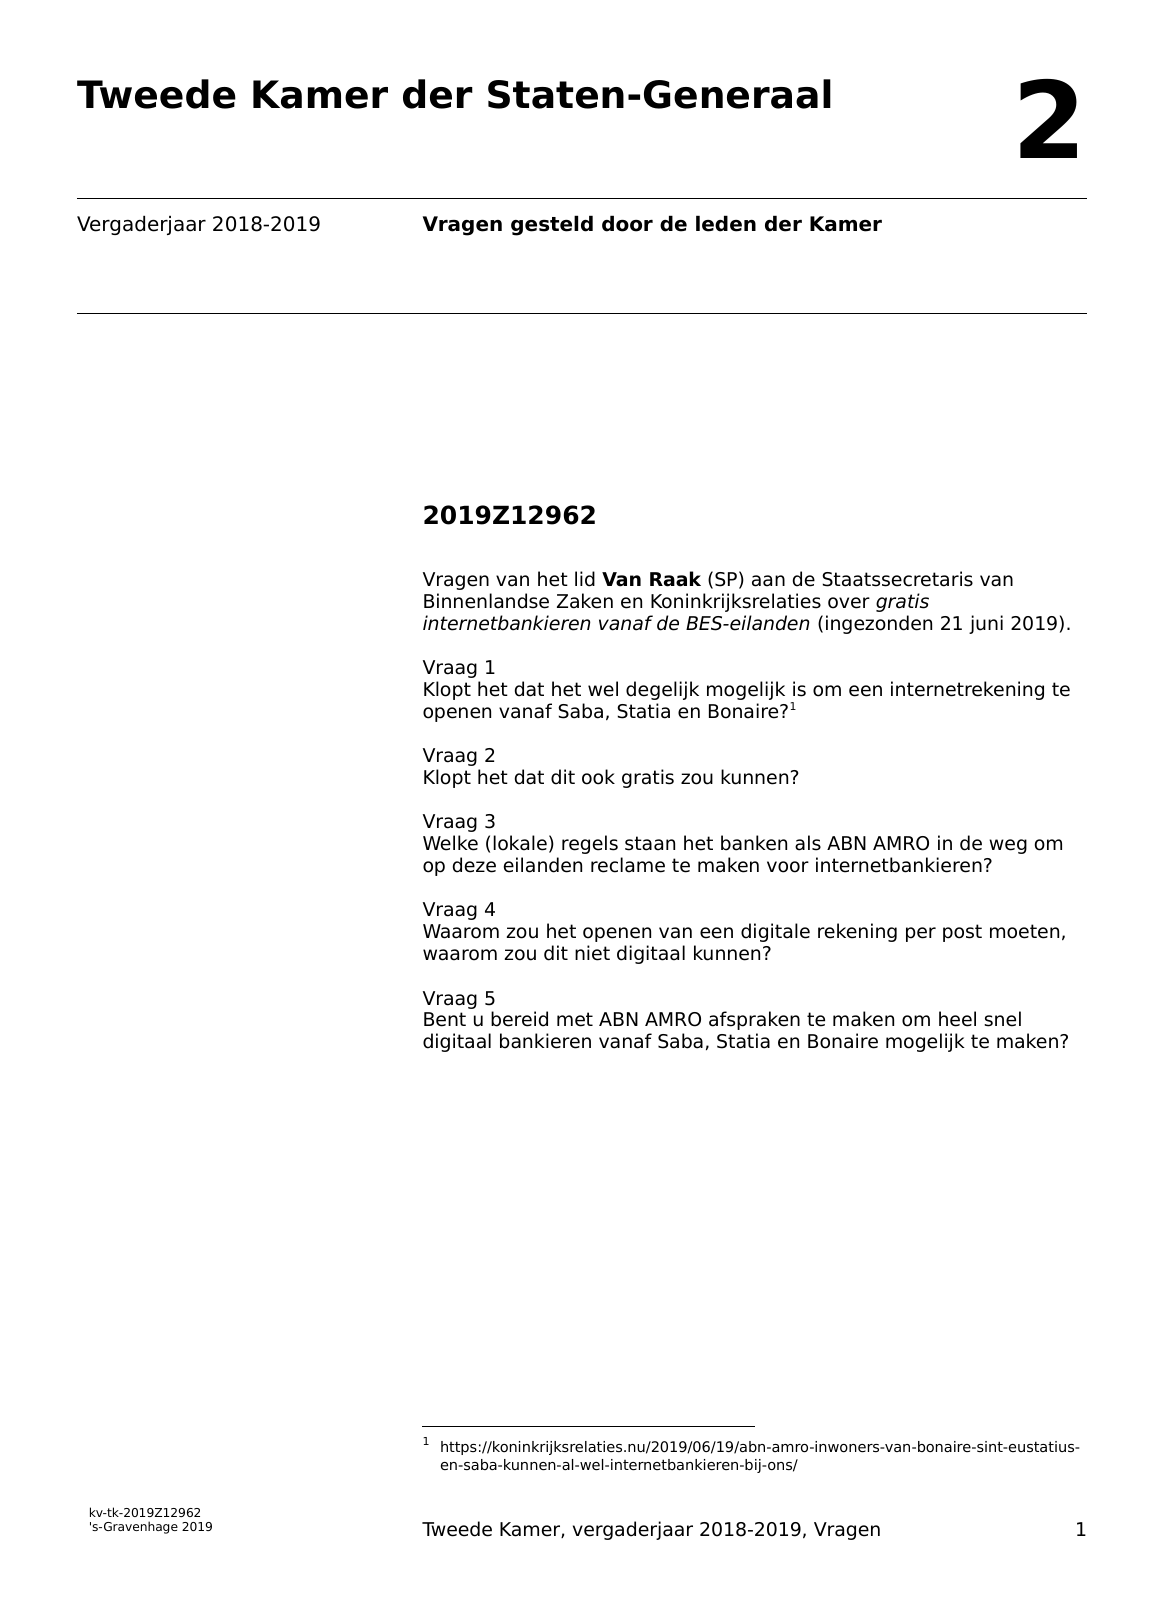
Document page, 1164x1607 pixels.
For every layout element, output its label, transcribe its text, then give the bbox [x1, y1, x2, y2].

text https://koninkrijksrelaties.nu/2019/06/19/abn-amro-inwoners-van-bonaire-sint-eustatius-en-saba-kunnen-al-wel-internetbankieren-bij-ons/ [422, 1435, 1087, 1474]
text Waarom zou het openen van een digitale rekening per post moeten, waarom zou dit niet digitaal kunnen? [422, 921, 1087, 965]
text Vraag 2 [422, 745, 1087, 767]
table_cell Vragen gesteld door de leden der Kamer [422, 199, 1087, 313]
text Klopt het dat het wel degelijk mogelijk is om een internetrekening te openen vanaf Saba, Statia en Bonaire? [422, 679, 1087, 723]
text Vraag 4 [422, 899, 1087, 921]
text kv-tk-2019Z12962 [88, 1506, 323, 1520]
text Vragen van het lid Van Raak (SP) aan de Staatssecretaris van Binnenlandse Zaken en Koninkrijksrelaties over gratis internetbankieren vanaf de BES-eilanden (ingezonden 21 juni 2019). [422, 569, 1087, 635]
text Vraag 5 [422, 987, 1087, 1009]
text 2019Z12962 [422, 501, 1087, 531]
text Klopt het dat dit ook gratis zou kunnen? [422, 767, 1087, 789]
table_cell Vergaderjaar 2018-2019 [77, 199, 422, 313]
table_header Tweede Kamer der Staten-Generaal [77, 59, 886, 198]
table_header 2 [886, 59, 1087, 198]
text Welke (lokale) regels staan het banken als ABN AMRO in de weg om op deze eilanden reclame te maken voor internetbankieren? [422, 833, 1087, 877]
text 's-Gravenhage 2019 [88, 1520, 323, 1534]
text Vraag 1 [422, 657, 1087, 679]
text Bent u bereid met ABN AMRO afspraken te maken om heel snel digitaal bankieren vanaf Saba, Statia en Bonaire mogelijk te maken? [422, 1009, 1087, 1053]
text Vraag 3 [422, 811, 1087, 833]
